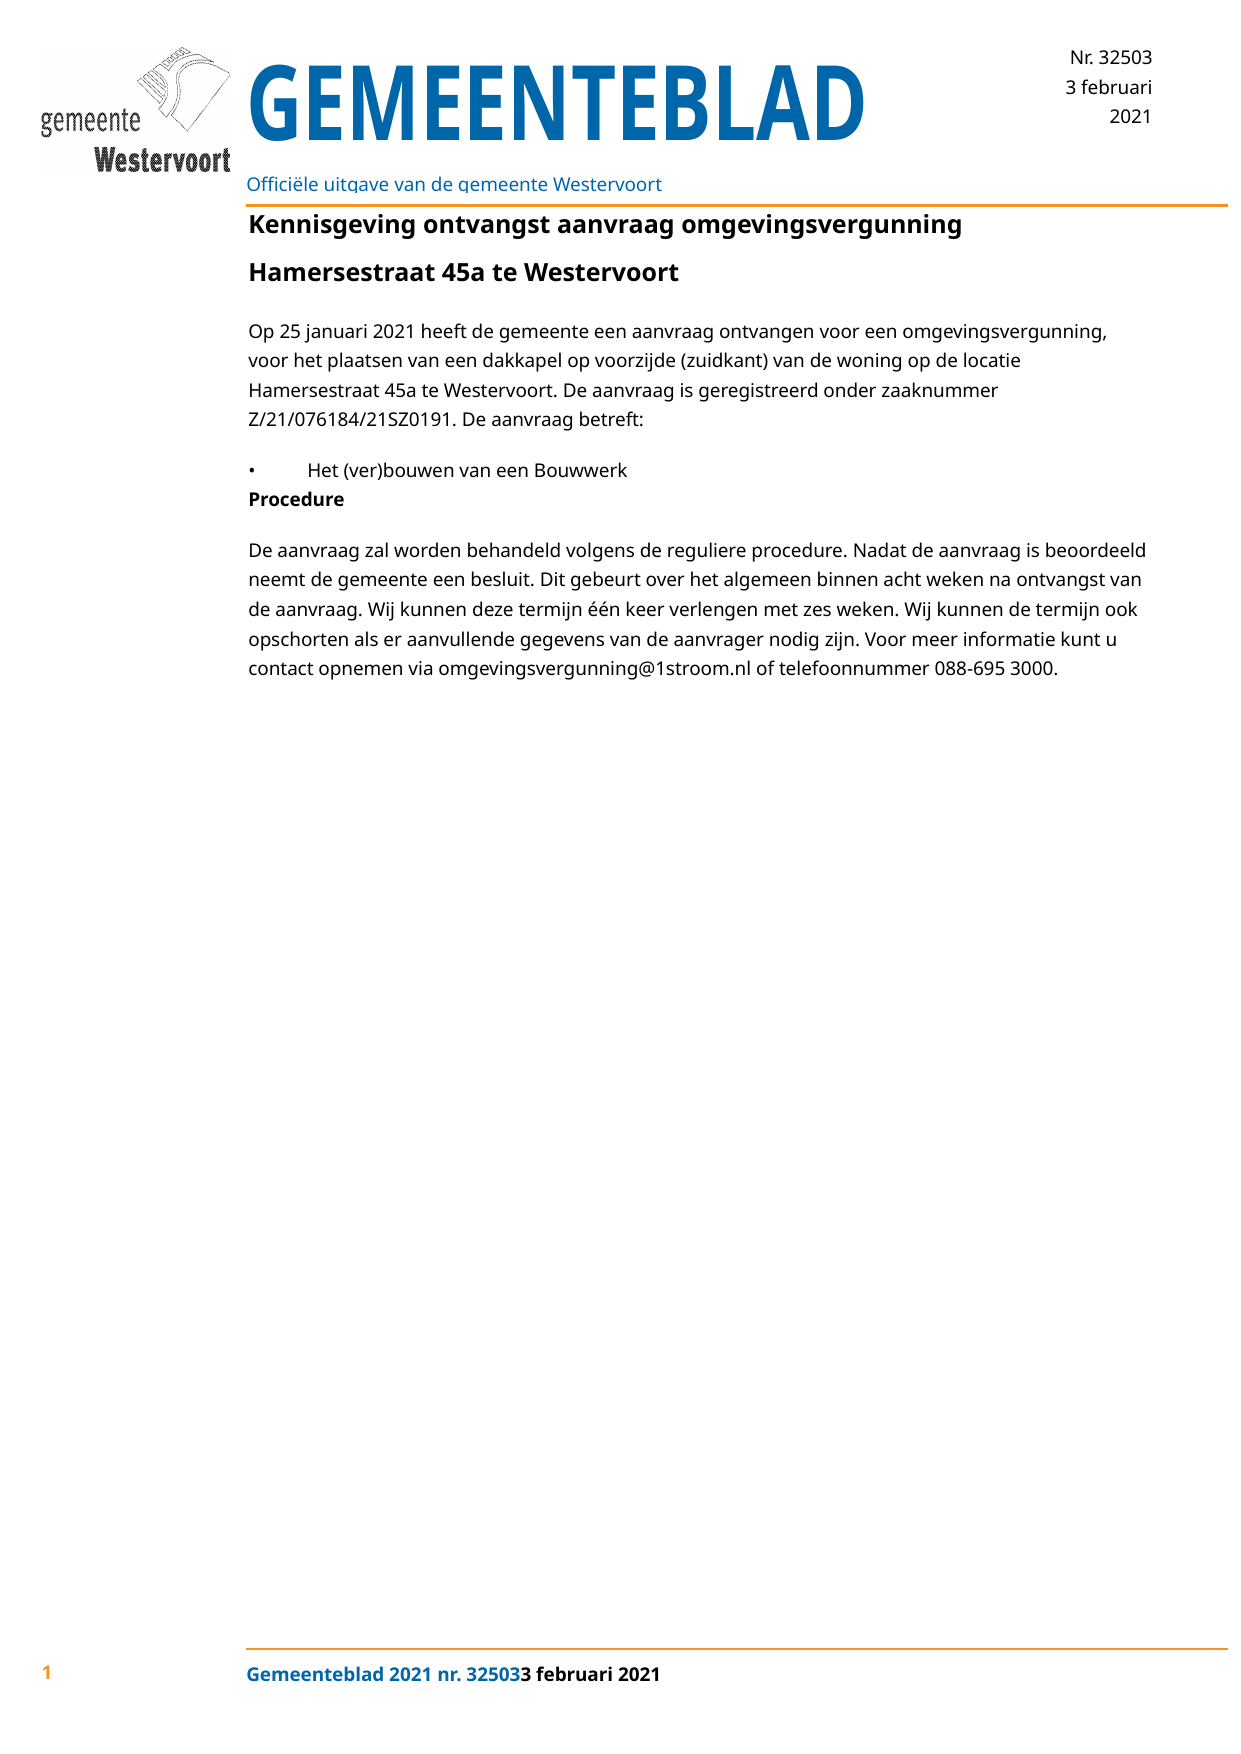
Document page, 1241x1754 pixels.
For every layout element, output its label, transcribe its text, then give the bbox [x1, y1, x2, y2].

list Het (ver)bouwen van een Bouwwerk [248, 457, 1152, 483]
text Op 25 januari 2021 heeft de gemeente een aanvraag ontvangen voor een omgevingsvergunning, voor het plaatsen van een dakkapel op voorzijde (zuidkant) van de woning op de locatie Hamersestraat 45a te Westervoort. De aanvraag is geregistreerd onder zaaknummer Z/21/076184/21SZ0191. De aanvraag betreft: [248, 318, 1152, 432]
text Kennisgeving ontvangst aanvraag omgevingsvergunning Hamersestraat 45a te Westervoort [248, 207, 1152, 288]
text Procedure [248, 487, 1152, 512]
picture [41, 47, 231, 172]
text De aanvraag zal worden behandeld volgens de reguliere procedure. Nadat de aanvraag is beoordeeld neemt de gemeente een besluit. Dit gebeurt over het algemeen binnen acht weken na ontvangst van de aanvraag. Wij kunnen deze termijn één keer verlengen met zes weken. Wij kunnen de termijn ook opschorten als er aanvullende gegevens van de aanvrager nodig zijn. Voor meer informatie kunt u contact opnemen via omgevingsvergunning@1stroom.nl of telefoonnummer 088-695 3000. [248, 537, 1152, 681]
